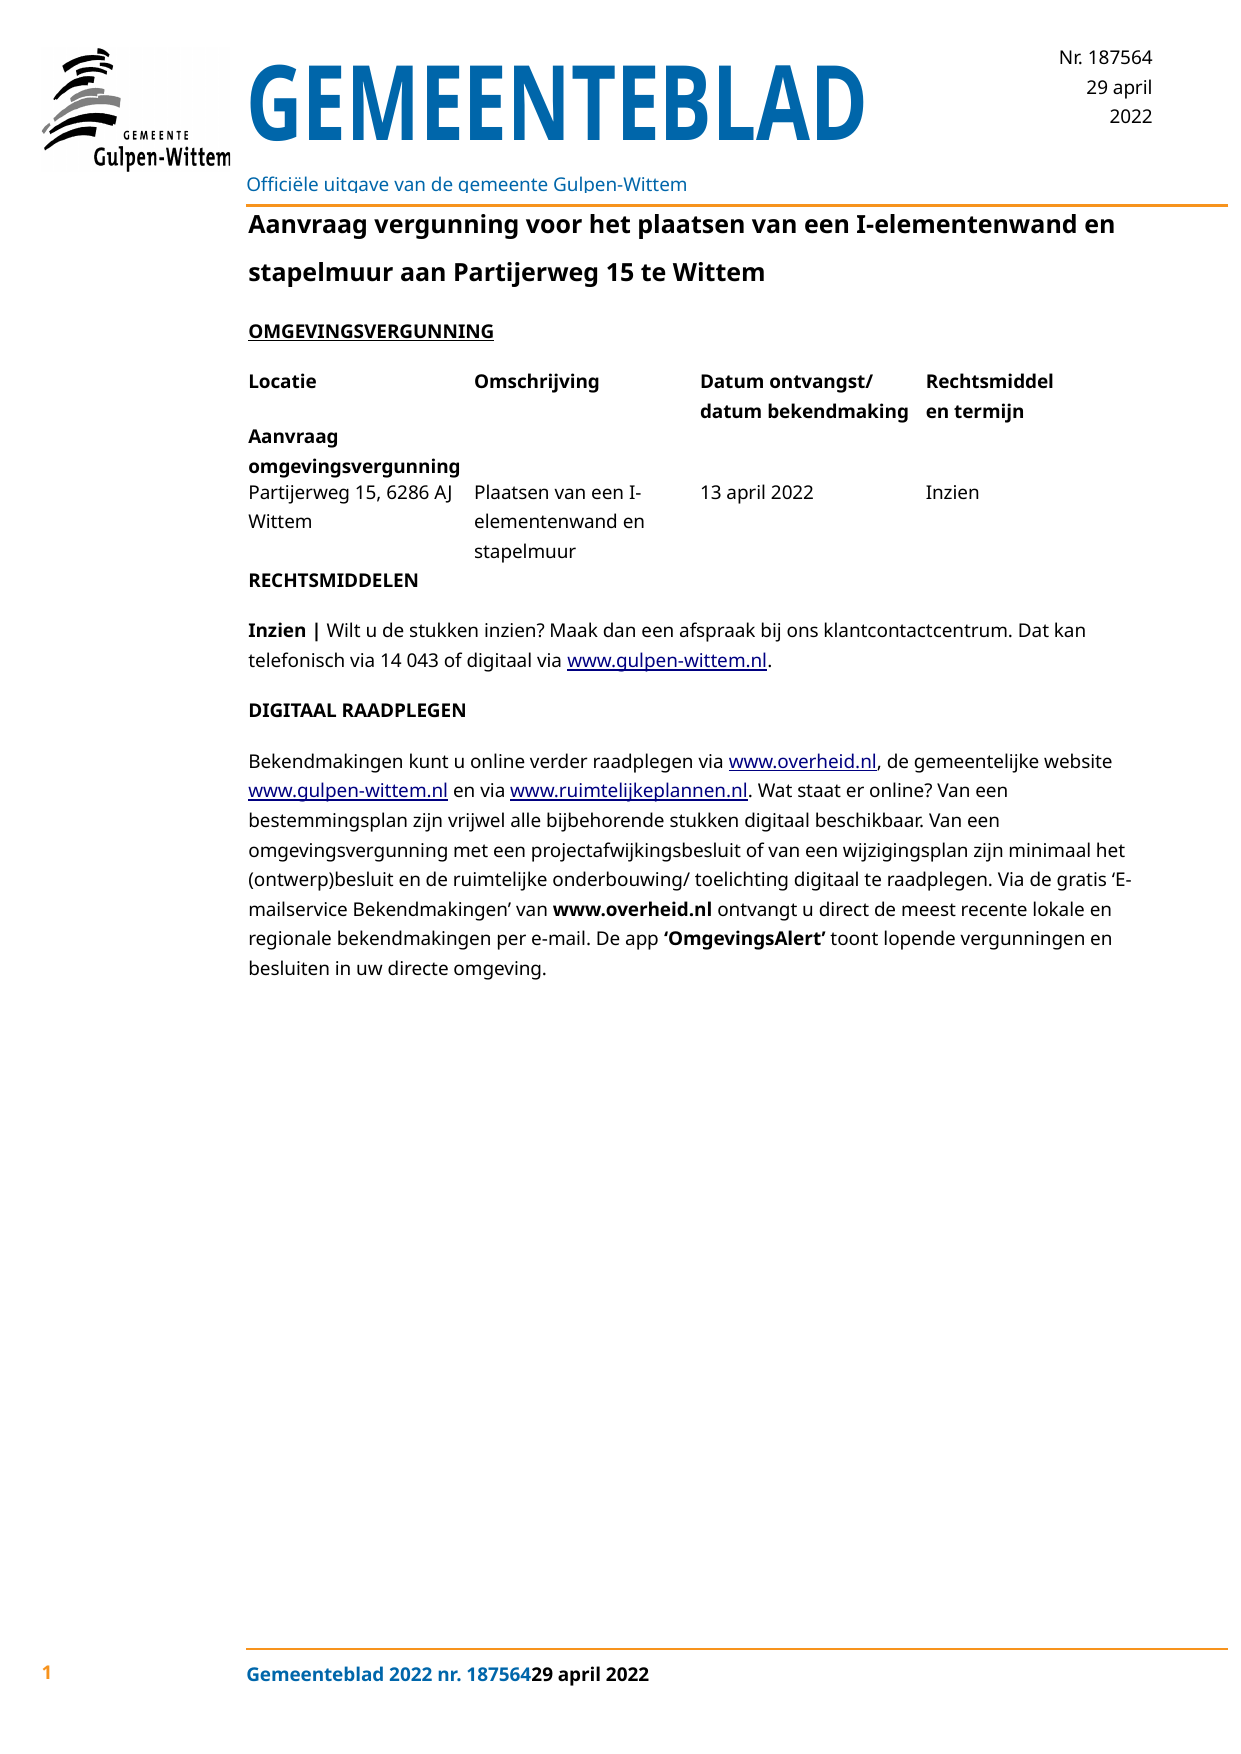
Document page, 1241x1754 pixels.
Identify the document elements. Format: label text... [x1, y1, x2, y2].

text Bekendmakingen kunt u online verder raadplegen via www.overheid.nl, de gemeentelijke website www.gulpen-wittem.nl en via www.ruimtelijkeplannen.nl. Wat staat er online? Van een bestemmingsplan zijn vrijwel alle bijbehorende stukken digitaal beschikbaar. Van een omgevingsvergunning met een projectafwijkingsbesluit of van een wijzigingsplan zijn minimaal het (ontwerp)besluit en de ruimtelijke onderbouwing/ toelichting digitaal te raadplegen. Via de gratis ‘E-mailservice Bekendmakingen’ van www.overheid.nl ontvangt u direct de meest recente lokale en regionale bekendmakingen per e-mail. De app ‘OmgevingsAlert’ toont lopende vergunningen en besluiten in uw directe omgeving. [248, 748, 1152, 981]
table_cell [474, 424, 700, 479]
table_cell [700, 424, 926, 479]
table_cell [926, 424, 1152, 479]
table_header Locatie [248, 369, 474, 424]
text OMGEVINGSVERGUNNING [248, 318, 1152, 344]
table_header Omschrijving [474, 369, 700, 424]
table_cell 13 april 2022 [700, 479, 926, 564]
table_cell Plaatsen van een I-elementenwand en stapelmuur [474, 479, 700, 564]
text Inzien | Wilt u de stukken inzien? Maak dan een afspraak bij ons klantcontactcentrum. Dat kan telefonisch via 14 043 of digitaal via www.gulpen-wittem.nl. [248, 618, 1152, 673]
text Aanvraag vergunning voor het plaatsen van een I-elementenwand en stapelmuur aan Partijerweg 15 te Wittem [248, 207, 1152, 288]
picture [41, 47, 231, 172]
table_header Datum ontvangst/ datum bekendmaking [700, 369, 926, 424]
table_cell Partijerweg 15, 6286 AJ Wittem [248, 479, 474, 564]
table_header Rechtsmiddel en termijn [926, 369, 1152, 424]
table_cell Inzien [926, 479, 1152, 564]
table_cell Aanvraag omgevingsvergunning [248, 424, 474, 479]
text RECHTSMIDDELEN [248, 567, 1152, 593]
text DIGITAAL RAADPLEGEN [248, 698, 1152, 723]
